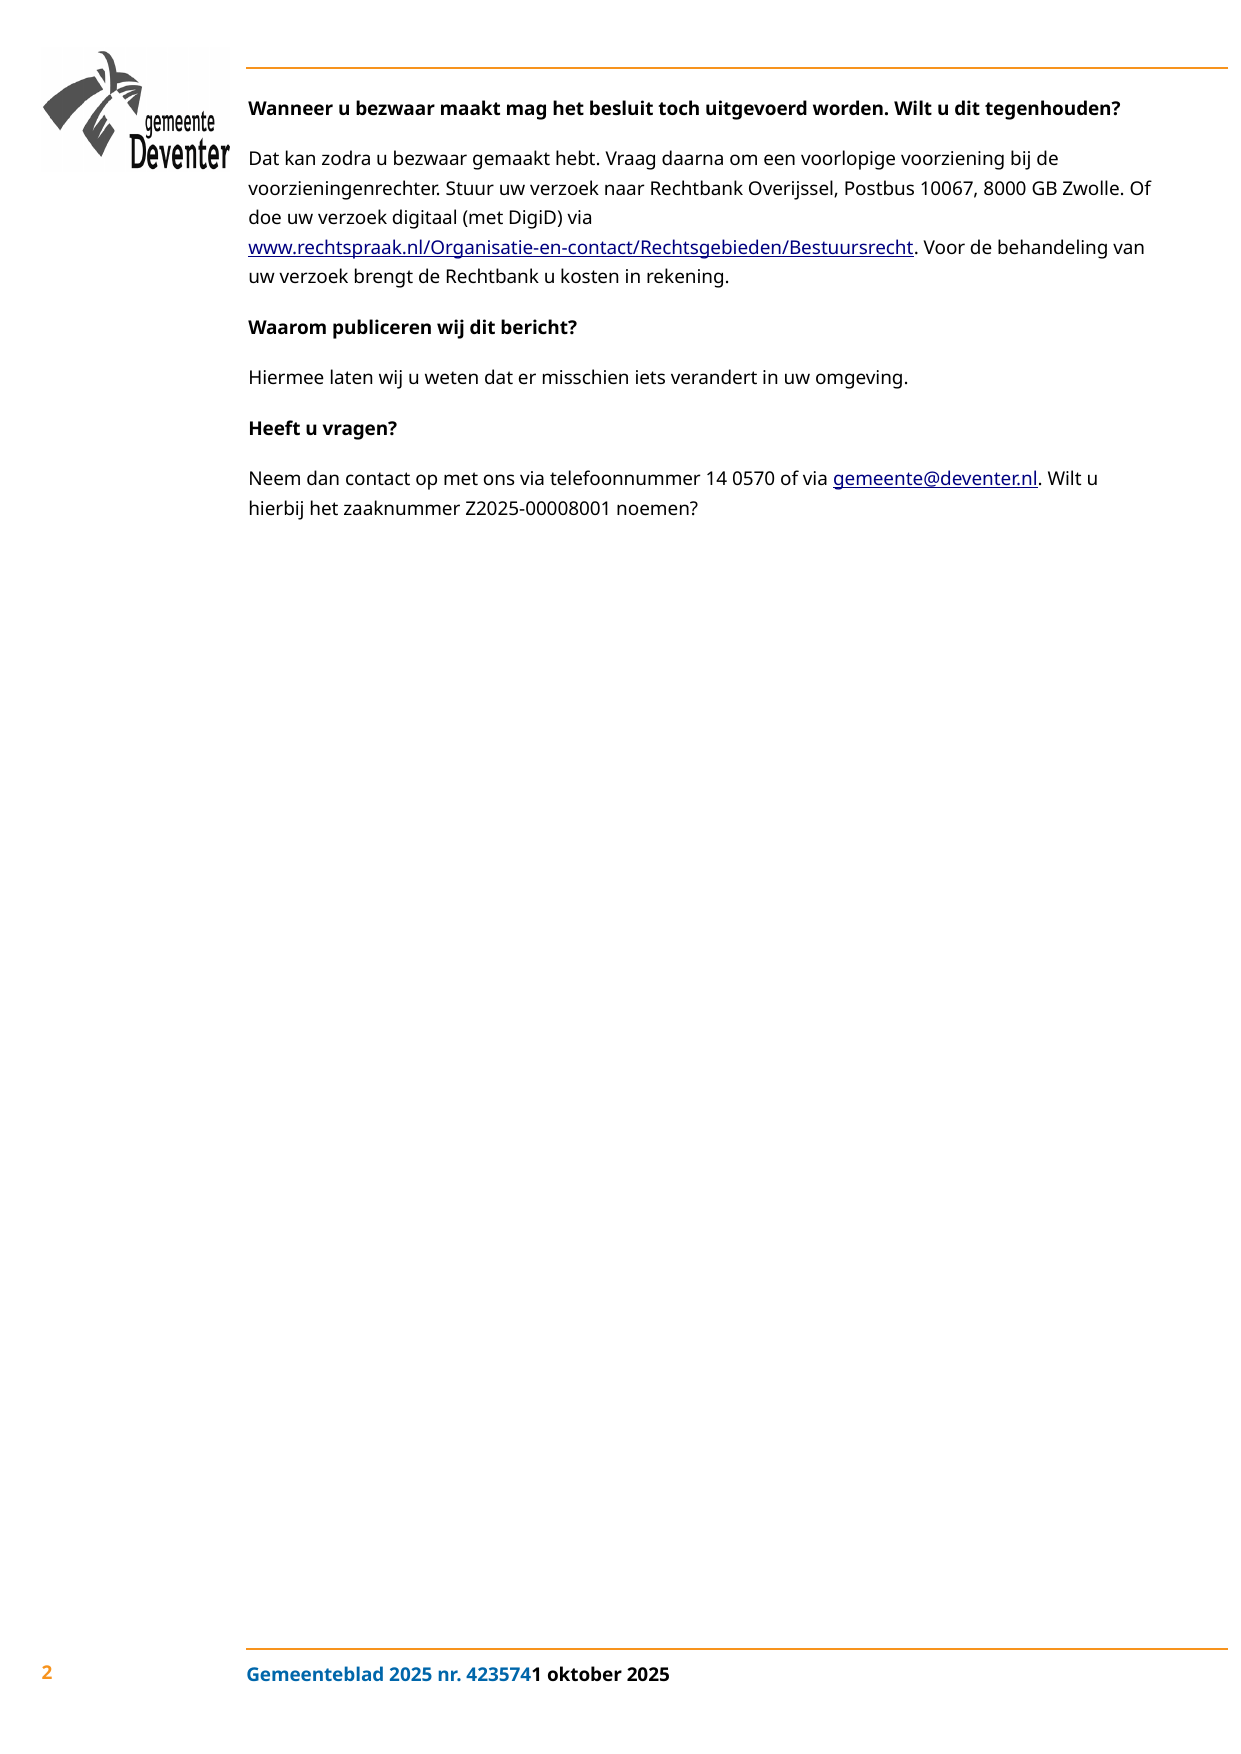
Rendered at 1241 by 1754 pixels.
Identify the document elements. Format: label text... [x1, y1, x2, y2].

text Waarom publiceren wij dit bericht? [248, 314, 1152, 340]
text Dat kan zodra u bezwaar gemaakt hebt. Vraag daarna om een voorlopige voorziening bij de voorzieningenrechter. Stuur uw verzoek naar Rechtbank Overijssel, Postbus 10067, 8000 GB Zwolle. Of doe uw verzoek digitaal (met DigiD) via www.rechtspraak.nl/Organisatie-en-contact/Rechtsgebieden/Bestuursrecht. Voor de behandeling van uw verzoek brengt de Rechtbank u kosten in rekening. [248, 145, 1152, 289]
picture [41, 47, 231, 172]
text Neem dan contact op met ons via telefoonnummer 14 0570 of via gemeente@deventer.nl. Wilt u hierbij het zaaknummer Z2025-00008001 noemen? [248, 465, 1152, 521]
text Heeft u vragen? [248, 415, 1152, 441]
text Wanneer u bezwaar maakt mag het besluit toch uitgevoerd worden. Wilt u dit tegenhouden? [248, 95, 1152, 121]
text Hiermee laten wij u weten dat er misschien iets verandert in uw omgeving. [248, 364, 1152, 390]
